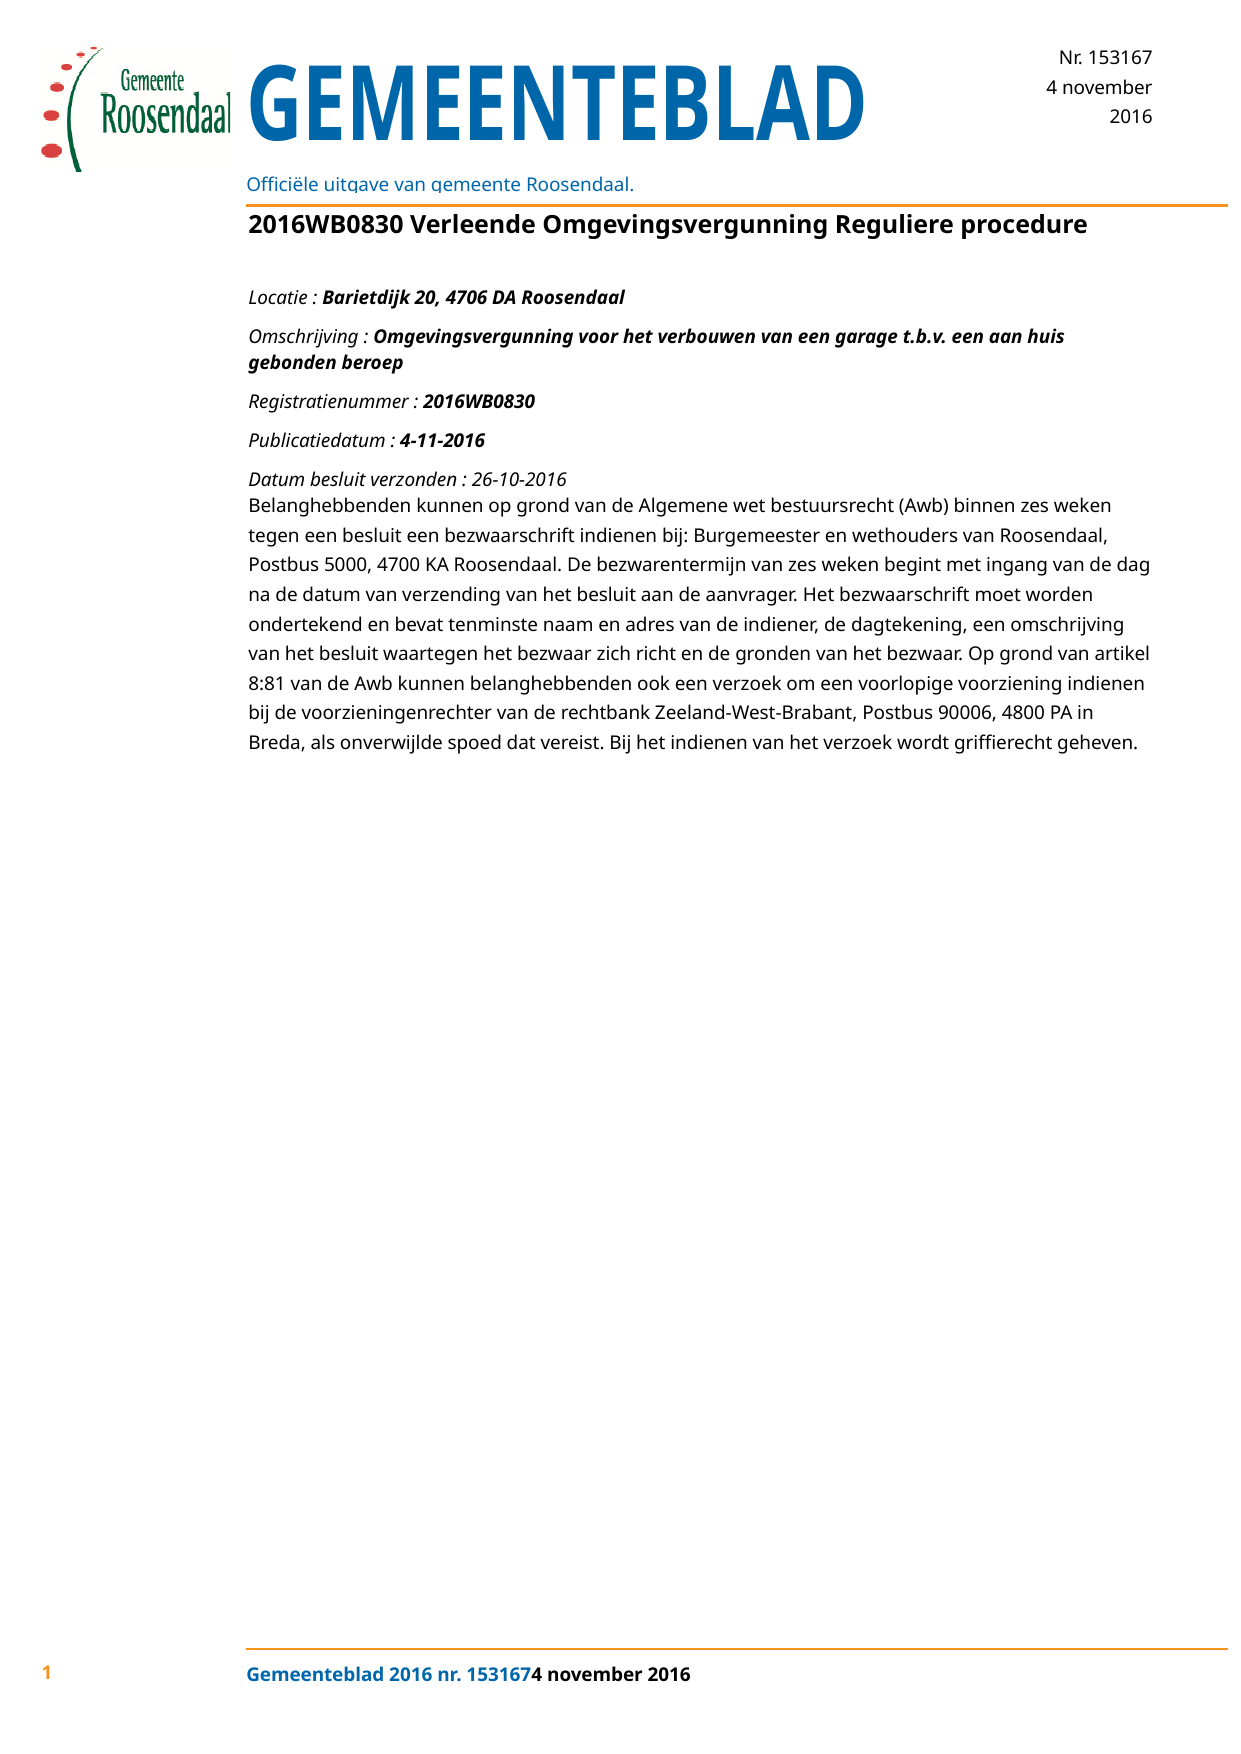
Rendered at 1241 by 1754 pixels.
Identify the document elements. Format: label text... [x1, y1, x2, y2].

picture [41, 47, 231, 172]
text 2016WB0830 Verleende Omgevingsvergunning Reguliere procedure [248, 207, 1152, 241]
text Omschrijving : Omgevingsvergunning voor het verbouwen van een garage t.b.v. een aan huis gebonden beroep [248, 323, 1152, 374]
text Publicatiedatum : 4-11-2016 [248, 427, 1152, 453]
text Belanghebbenden kunnen op grond van de Algemene wet bestuursrecht (Awb) binnen zes weken tegen een besluit een bezwaarschrift indienen bij: Burgemeester en wethouders van Roosendaal, Postbus 5000, 4700 KA Roosendaal. De bezwarentermijn van zes weken begint met ingang van de dag na de datum van verzending van het besluit aan de aanvrager. Het bezwaarschrift moet worden ondertekend en bevat tenminste naam en adres van de indiener, de dagtekening, een omschrijving van het besluit waartegen het bezwaar zich richt en de gronden van het bezwaar. Op grond van artikel 8:81 van de Awb kunnen belanghebbenden ook een verzoek om een voorlopige voorziening indienen bij de voorzieningenrechter van de rechtbank Zeeland-West-Brabant, Postbus 90006, 4800 PA in Breda, als onverwijlde spoed dat vereist. Bij het indienen van het verzoek wordt griffierecht geheven. [248, 492, 1152, 755]
text Locatie : Barietdijk 20, 4706 DA Roosendaal [248, 284, 1152, 309]
text Registratienummer : 2016WB0830 [248, 388, 1152, 414]
text Datum besluit verzonden : 26-10-2016 [248, 467, 1152, 492]
